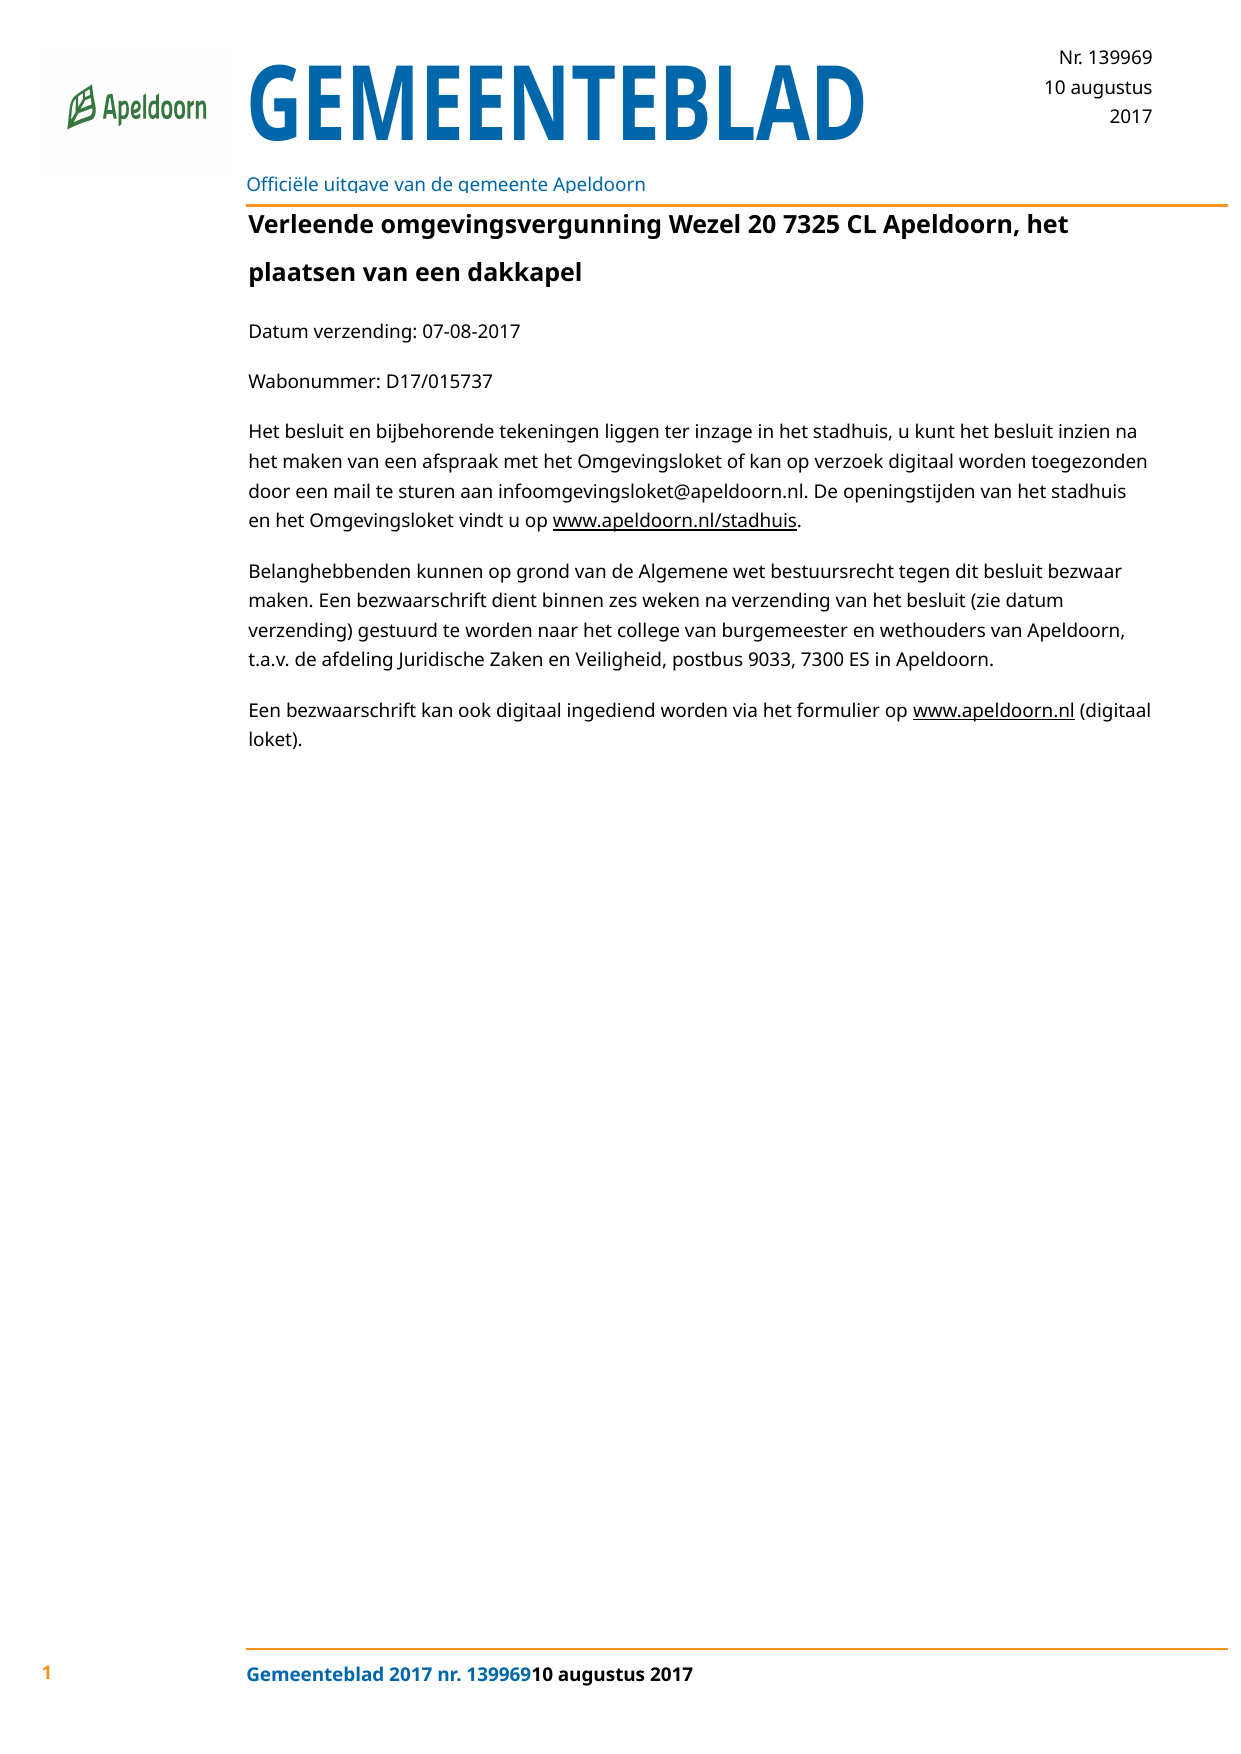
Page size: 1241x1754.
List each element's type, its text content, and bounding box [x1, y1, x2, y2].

text Verleende omgevingsvergunning Wezel 20 7325 CL Apeldoorn, het plaatsen van een dakkapel [248, 207, 1152, 288]
text Het besluit en bijbehorende tekeningen liggen ter inzage in het stadhuis, u kunt het besluit inzien na het maken van een afspraak met het Omgevingsloket of kan op verzoek digitaal worden toegezonden door een mail te sturen aan infoomgevingsloket@apeldoorn.nl. De openingstijden van het stadhuis en het Omgevingsloket vindt u op www.apeldoorn.nl/stadhuis. [248, 419, 1152, 533]
text Belanghebbenden kunnen op grond van de Algemene wet bestuursrecht tegen dit besluit bezwaar maken. Een bezwaarschrift dient binnen zes weken na verzending van het besluit (zie datum verzending) gestuurd te worden naar het college van burgemeester en wethouders van Apeldoorn, t.a.v. de afdeling Juridische Zaken en Veiligheid, postbus 9033, 7300 ES in Apeldoorn. [248, 558, 1152, 672]
text Wabonummer: D17/015737 [248, 368, 1152, 394]
picture [41, 47, 231, 172]
text Datum verzending: 07-08-2017 [248, 318, 1152, 344]
text Een bezwaarschrift kan ook digitaal ingediend worden via het formulier op www.apeldoorn.nl (digitaal loket). [248, 697, 1152, 752]
